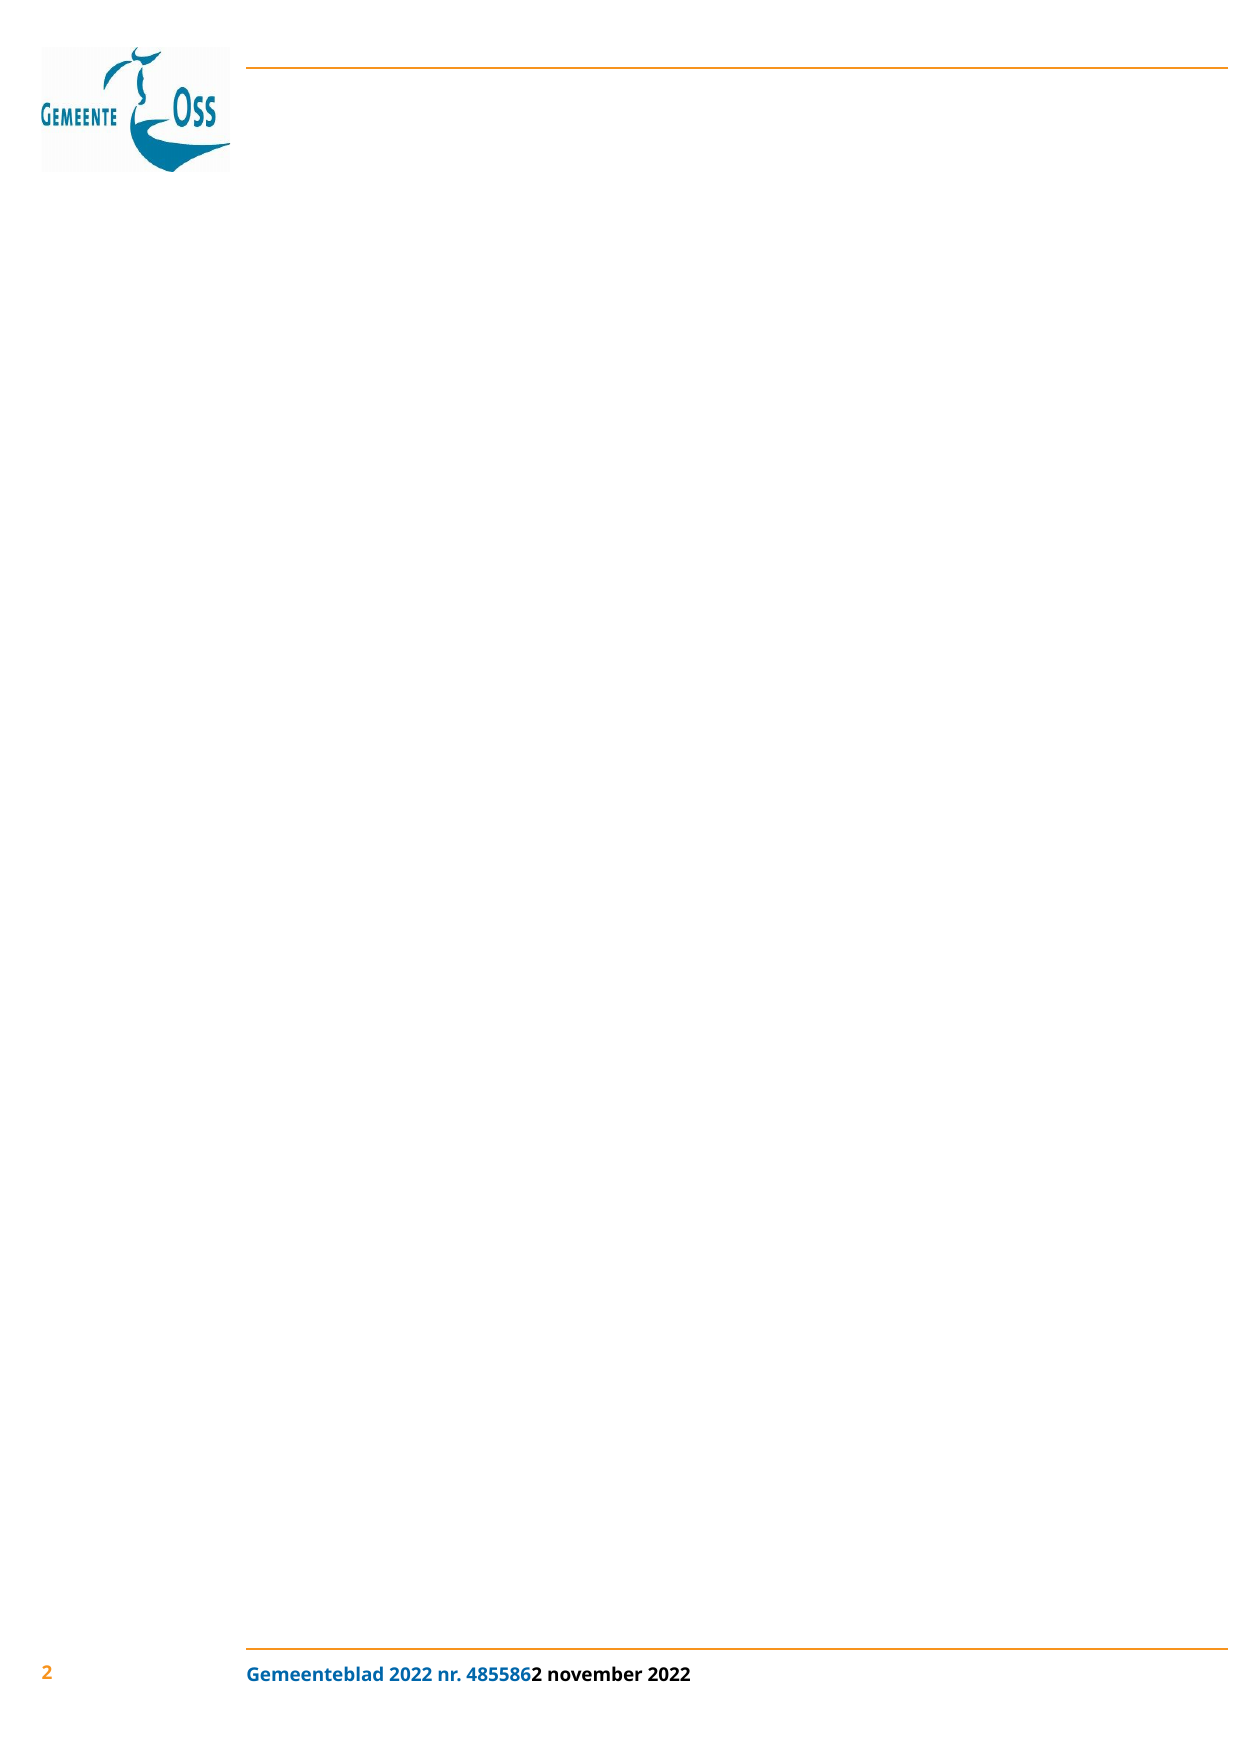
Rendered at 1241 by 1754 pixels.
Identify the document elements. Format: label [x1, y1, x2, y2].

picture [41, 47, 231, 172]
